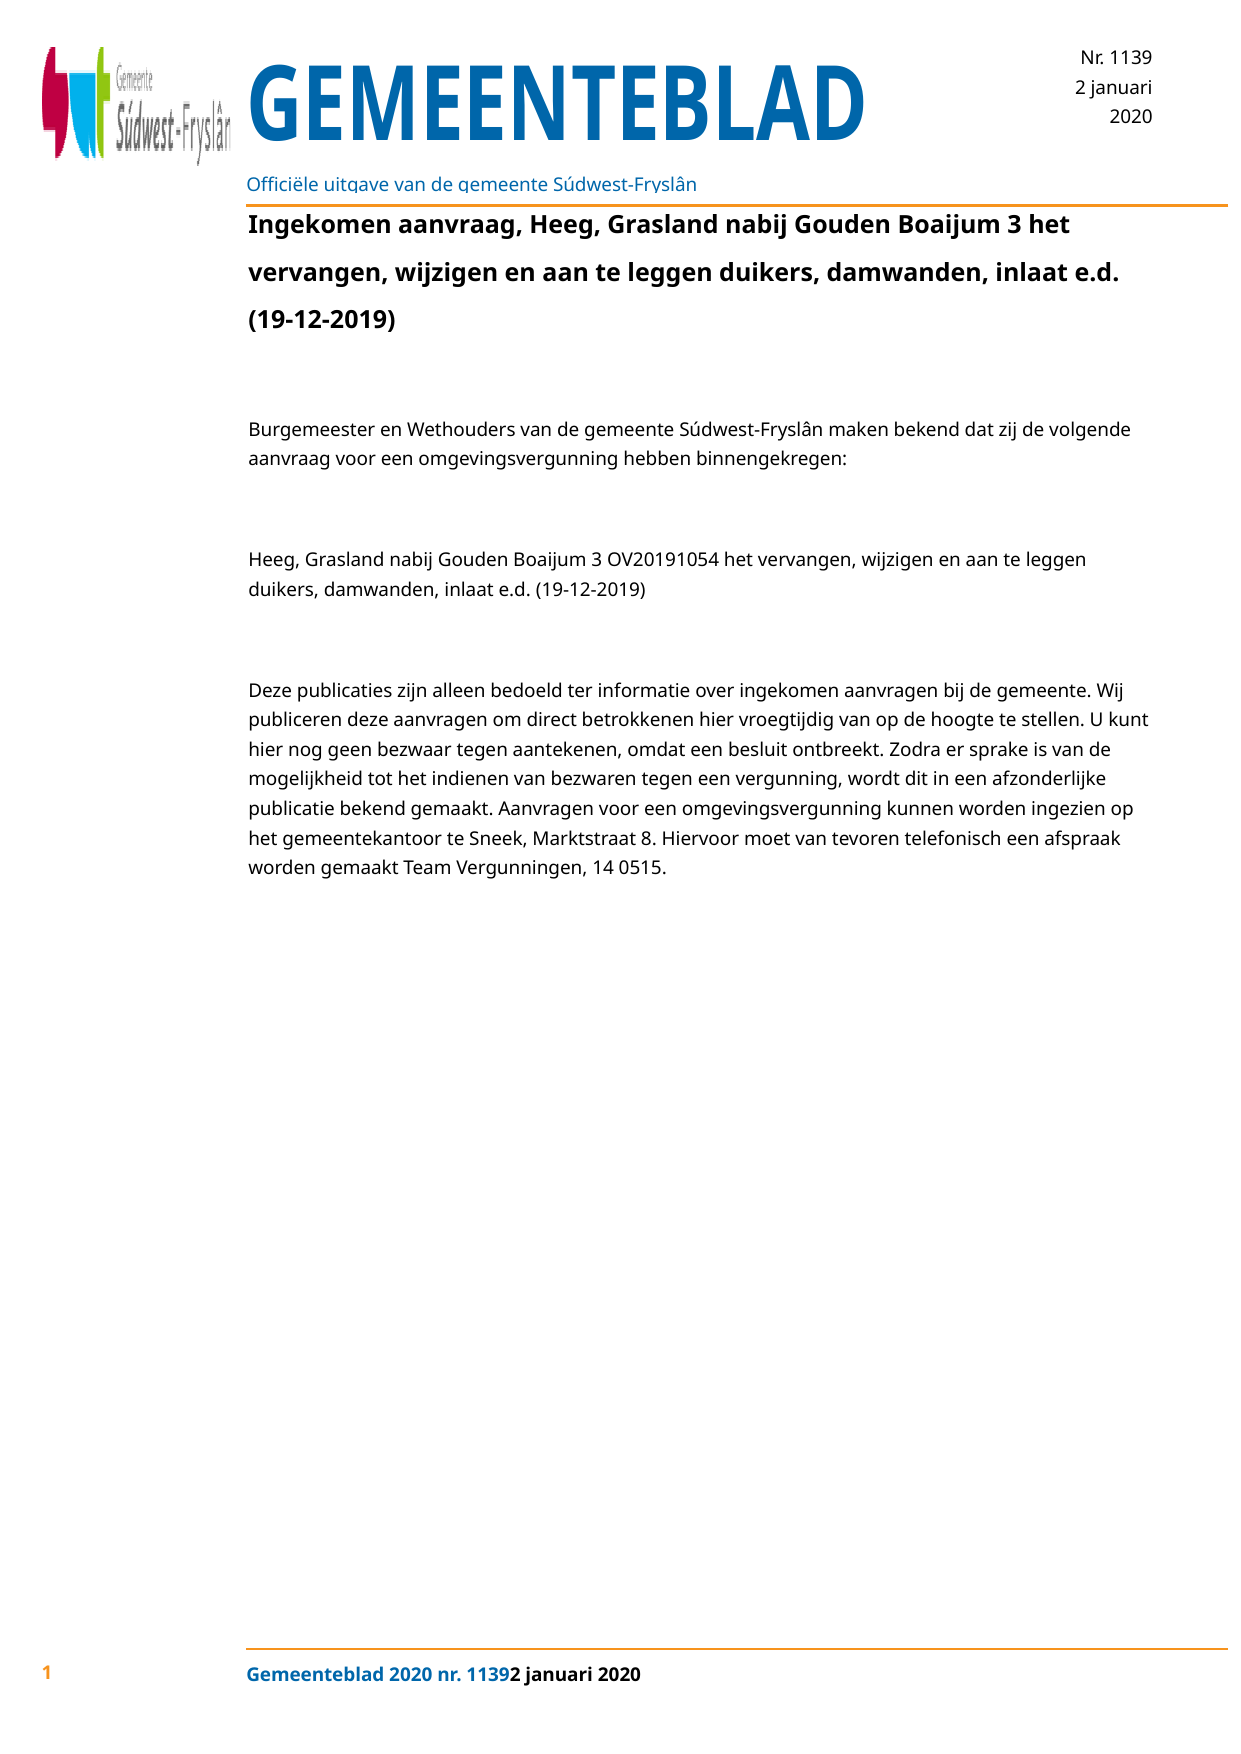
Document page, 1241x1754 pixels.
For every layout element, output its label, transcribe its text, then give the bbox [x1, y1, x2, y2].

text Heeg, Grasland nabij Gouden Boaijum 3 OV20191054 het vervangen, wijzigen en aan te leggen duikers, damwanden, inlaat e.d. (19-12-2019) [248, 546, 1152, 602]
text Ingekomen aanvraag, Heeg, Grasland nabij Gouden Boaijum 3 het vervangen, wijzigen en aan te leggen duikers, damwanden, inlaat e.d. (19-12-2019) [248, 207, 1152, 336]
text Burgemeester en Wethouders van de gemeente Súdwest-Fryslân maken bekend dat zij de volgende aanvraag voor een omgevingsvergunning hebben binnengekregen: [248, 416, 1152, 471]
text Deze publicaties zijn alleen bedoeld ter informatie over ingekomen aanvragen bij de gemeente. Wij publiceren deze aanvragen om direct betrokkenen hier vroegtijdig van op de hoogte te stellen. U kunt hier nog geen bezwaar tegen aantekenen, omdat een besluit ontbreekt. Zodra er sprake is van de mogelijkheid tot het indienen van bezwaren tegen een vergunning, wordt dit in een afzonderlijke publicatie bekend gemaakt. Aanvragen voor een omgevingsvergunning kunnen worden ingezien op het gemeentekantoor te Sneek, Marktstraat 8. Hiervoor moet van tevoren telefonisch een afspraak worden gemaakt Team Vergunningen, 14 0515. [248, 677, 1152, 880]
picture [41, 47, 231, 172]
